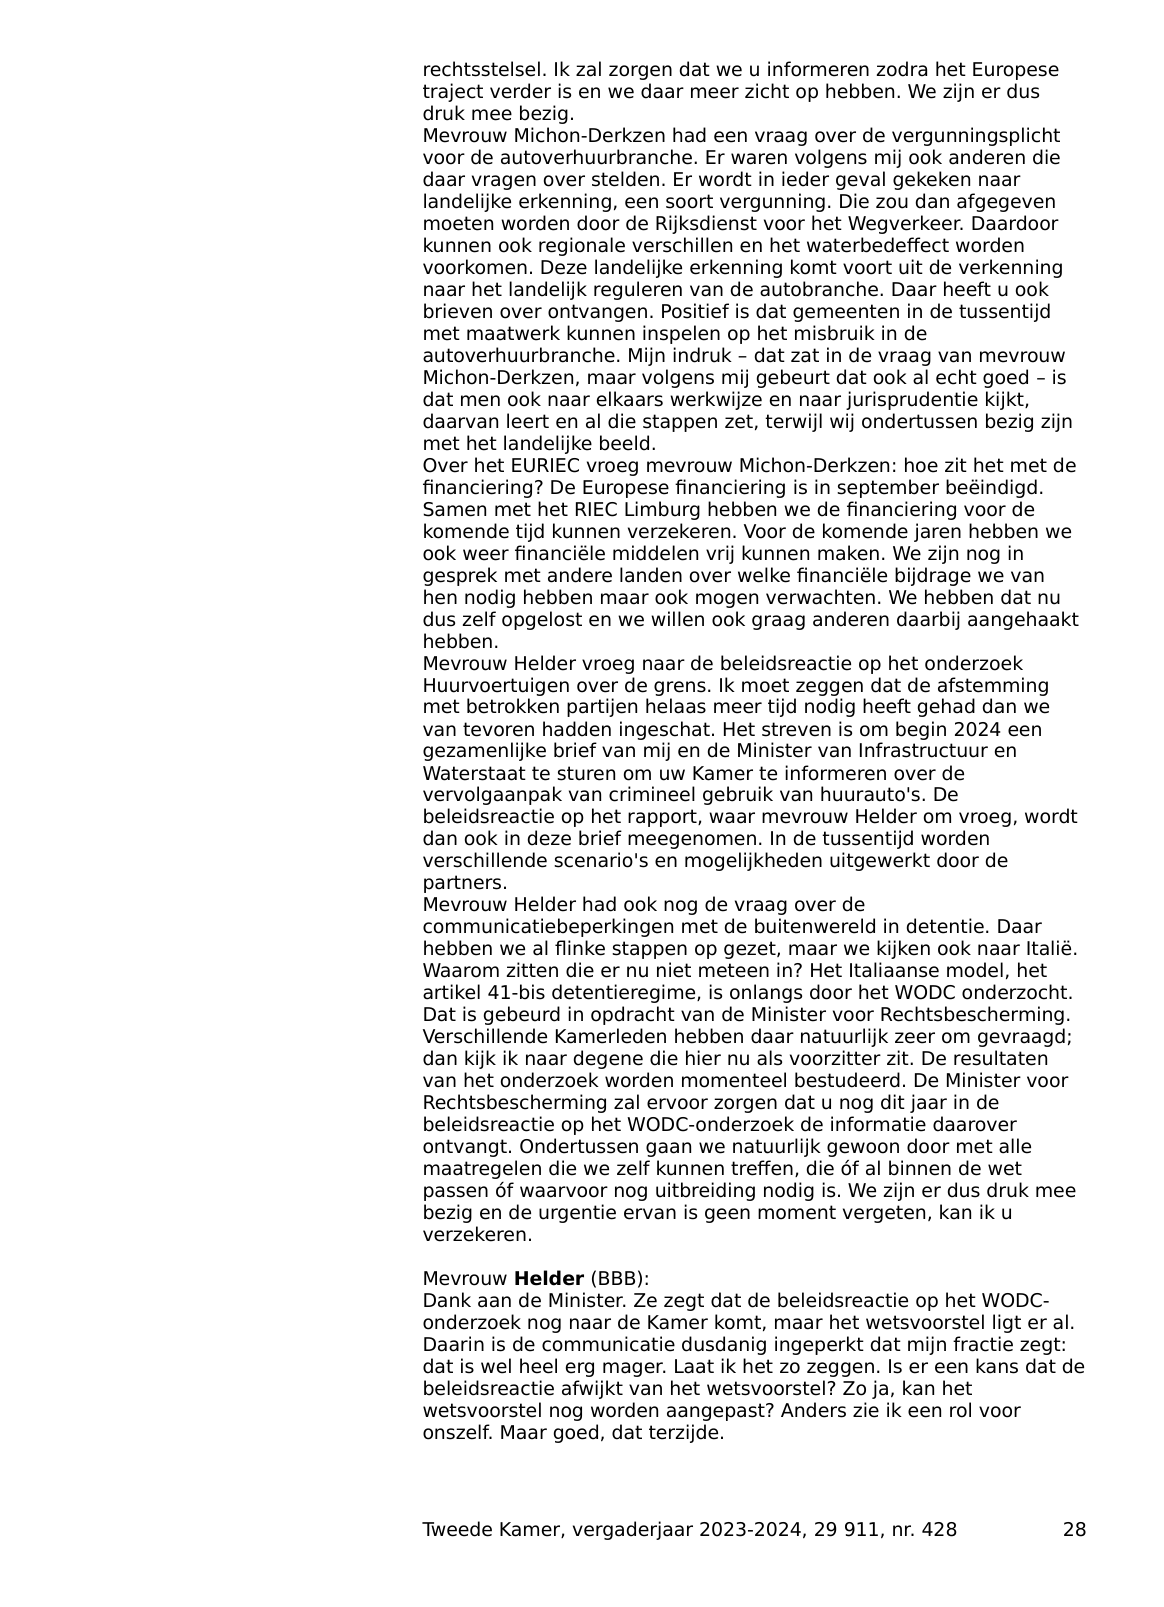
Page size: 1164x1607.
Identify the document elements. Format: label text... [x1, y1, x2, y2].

text Dank aan de Minister. Ze zegt dat de beleidsreactie op het WODC-onderzoek nog naar de Kamer komt, maar het wetsvoorstel ligt er al. Daarin is de communicatie dusdanig ingeperkt dat mijn fractie zegt: dat is wel heel erg mager. Laat ik het zo zeggen. Is er een kans dat de beleidsreactie afwijkt van het wetsvoorstel? Zo ja, kan het wetsvoorstel nog worden aangepast? Anders zie ik een rol voor onszelf. Maar goed, dat terzijde. [422, 1290, 1087, 1444]
text Mevrouw Michon-Derkzen had een vraag over de vergunningsplicht voor de autoverhuurbranche. Er waren volgens mij ook anderen die daar vragen over stelden. Er wordt in ieder geval gekeken naar landelijke erkenning, een soort vergunning. Die zou dan afgegeven moeten worden door de Rijksdienst voor het Wegverkeer. Daardoor kunnen ook regionale verschillen en het waterbedeffect worden voorkomen. Deze landelijke erkenning komt voort uit de verkenning naar het landelijk reguleren van de autobranche. Daar heeft u ook brieven over ontvangen. Positief is dat gemeenten in de tussentijd met maatwerk kunnen inspelen op het misbruik in de autoverhuurbranche. Mijn indruk – dat zat in de vraag van mevrouw Michon-Derkzen, maar volgens mij gebeurt dat ook al echt goed – is dat men ook naar elkaars werkwijze en naar jurisprudentie kijkt, daarvan leert en al die stappen zet, terwijl wij ondertussen bezig zijn met het landelijke beeld. [422, 125, 1087, 455]
text Mevrouw Helder (BBB): [422, 1268, 1087, 1290]
text Mevrouw Helder had ook nog de vraag over de communicatiebeperkingen met de buitenwereld in detentie. Daar hebben we al flinke stappen op gezet, maar we kijken ook naar Italië. Waarom zitten die er nu niet meteen in? Het Italiaanse model, het artikel 41-bis detentieregime, is onlangs door het WODC onderzocht. Dat is gebeurd in opdracht van de Minister voor Rechtsbescherming. Verschillende Kamerleden hebben daar natuurlijk zeer om gevraagd; dan kijk ik naar degene die hier nu als voorzitter zit. De resultaten van het onderzoek worden momenteel bestudeerd. De Minister voor Rechtsbescherming zal ervoor zorgen dat u nog dit jaar in de beleidsreactie op het WODC-onderzoek de informatie daarover ontvangt. Ondertussen gaan we natuurlijk gewoon door met alle maatregelen die we zelf kunnen treffen, die óf al binnen de wet passen óf waarvoor nog uitbreiding nodig is. We zijn er dus druk mee bezig en de urgentie ervan is geen moment vergeten, kan ik u verzekeren. [422, 894, 1087, 1246]
text Mevrouw Helder vroeg naar de beleidsreactie op het onderzoek Huurvoertuigen over de grens. Ik moet zeggen dat de afstemming met betrokken partijen helaas meer tijd nodig heeft gehad dan we van tevoren hadden ingeschat. Het streven is om begin 2024 een gezamenlijke brief van mij en de Minister van Infrastructuur en Waterstaat te sturen om uw Kamer te informeren over de vervolgaanpak van crimineel gebruik van huurauto's. De beleidsreactie op het rapport, waar mevrouw Helder om vroeg, wordt dan ook in deze brief meegenomen. In de tussentijd worden verschillende scenario's en mogelijkheden uitgewerkt door de partners. [422, 652, 1087, 894]
text Over het EURIEC vroeg mevrouw Michon-Derkzen: hoe zit het met de financiering? De Europese financiering is in september beëindigd. Samen met het RIEC Limburg hebben we de financiering voor de komende tijd kunnen verzekeren. Voor de komende jaren hebben we ook weer financiële middelen vrij kunnen maken. We zijn nog in gesprek met andere landen over welke financiële bijdrage we van hen nodig hebben maar ook mogen verwachten. We hebben dat nu dus zelf opgelost en we willen ook graag anderen daarbij aangehaakt hebben. [422, 455, 1087, 652]
text rechtsstelsel. Ik zal zorgen dat we u informeren zodra het Europese traject verder is en we daar meer zicht op hebben. We zijn er dus druk mee bezig. [422, 59, 1087, 125]
